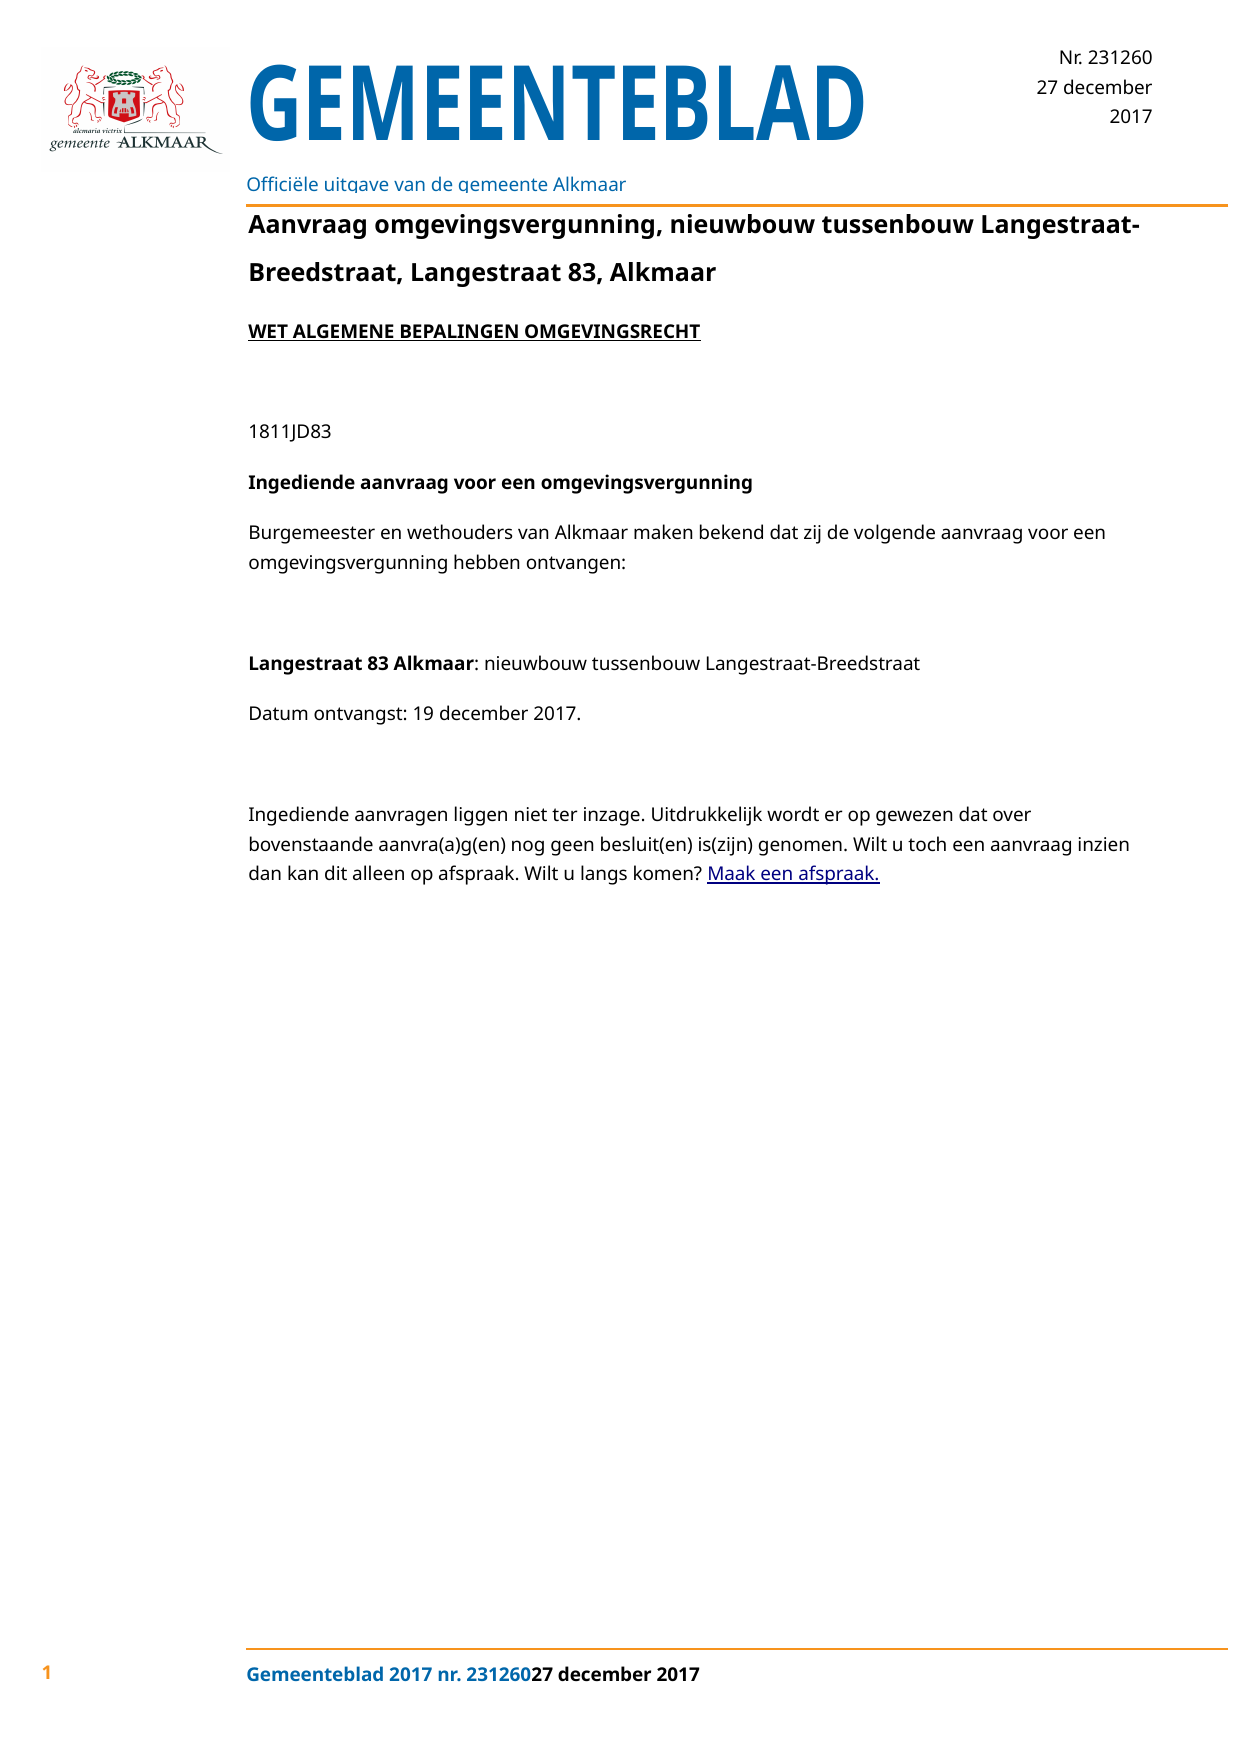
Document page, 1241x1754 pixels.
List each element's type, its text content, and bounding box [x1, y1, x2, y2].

text Langestraat 83 Alkmaar: nieuwbouw tussenbouw Langestraat-Breedstraat [248, 650, 1152, 676]
text Datum ontvangst: 19 december 2017. [248, 700, 1152, 726]
text Aanvraag omgevingsvergunning, nieuwbouw tussenbouw Langestraat-Breedstraat, Langestraat 83, Alkmaar [248, 207, 1152, 288]
picture [41, 47, 231, 172]
text Ingediende aanvraag voor een omgevingsvergunning [248, 469, 1152, 495]
text Burgemeester en wethouders van Alkmaar maken bekend dat zij de volgende aanvraag voor een omgevingsvergunning hebben ontvangen: [248, 519, 1152, 575]
text WET ALGEMENE BEPALINGEN OMGEVINGSRECHT [248, 318, 1152, 344]
text Ingediende aanvragen liggen niet ter inzage. Uitdrukkelijk wordt er op gewezen dat over bovenstaande aanvra(a)g(en) nog geen besluit(en) is(zijn) genomen. Wilt u toch een aanvraag inzien dan kan dit alleen op afspraak. Wilt u langs komen? Maak een afspraak. [248, 801, 1152, 886]
text 1811JD83 [248, 419, 1152, 444]
